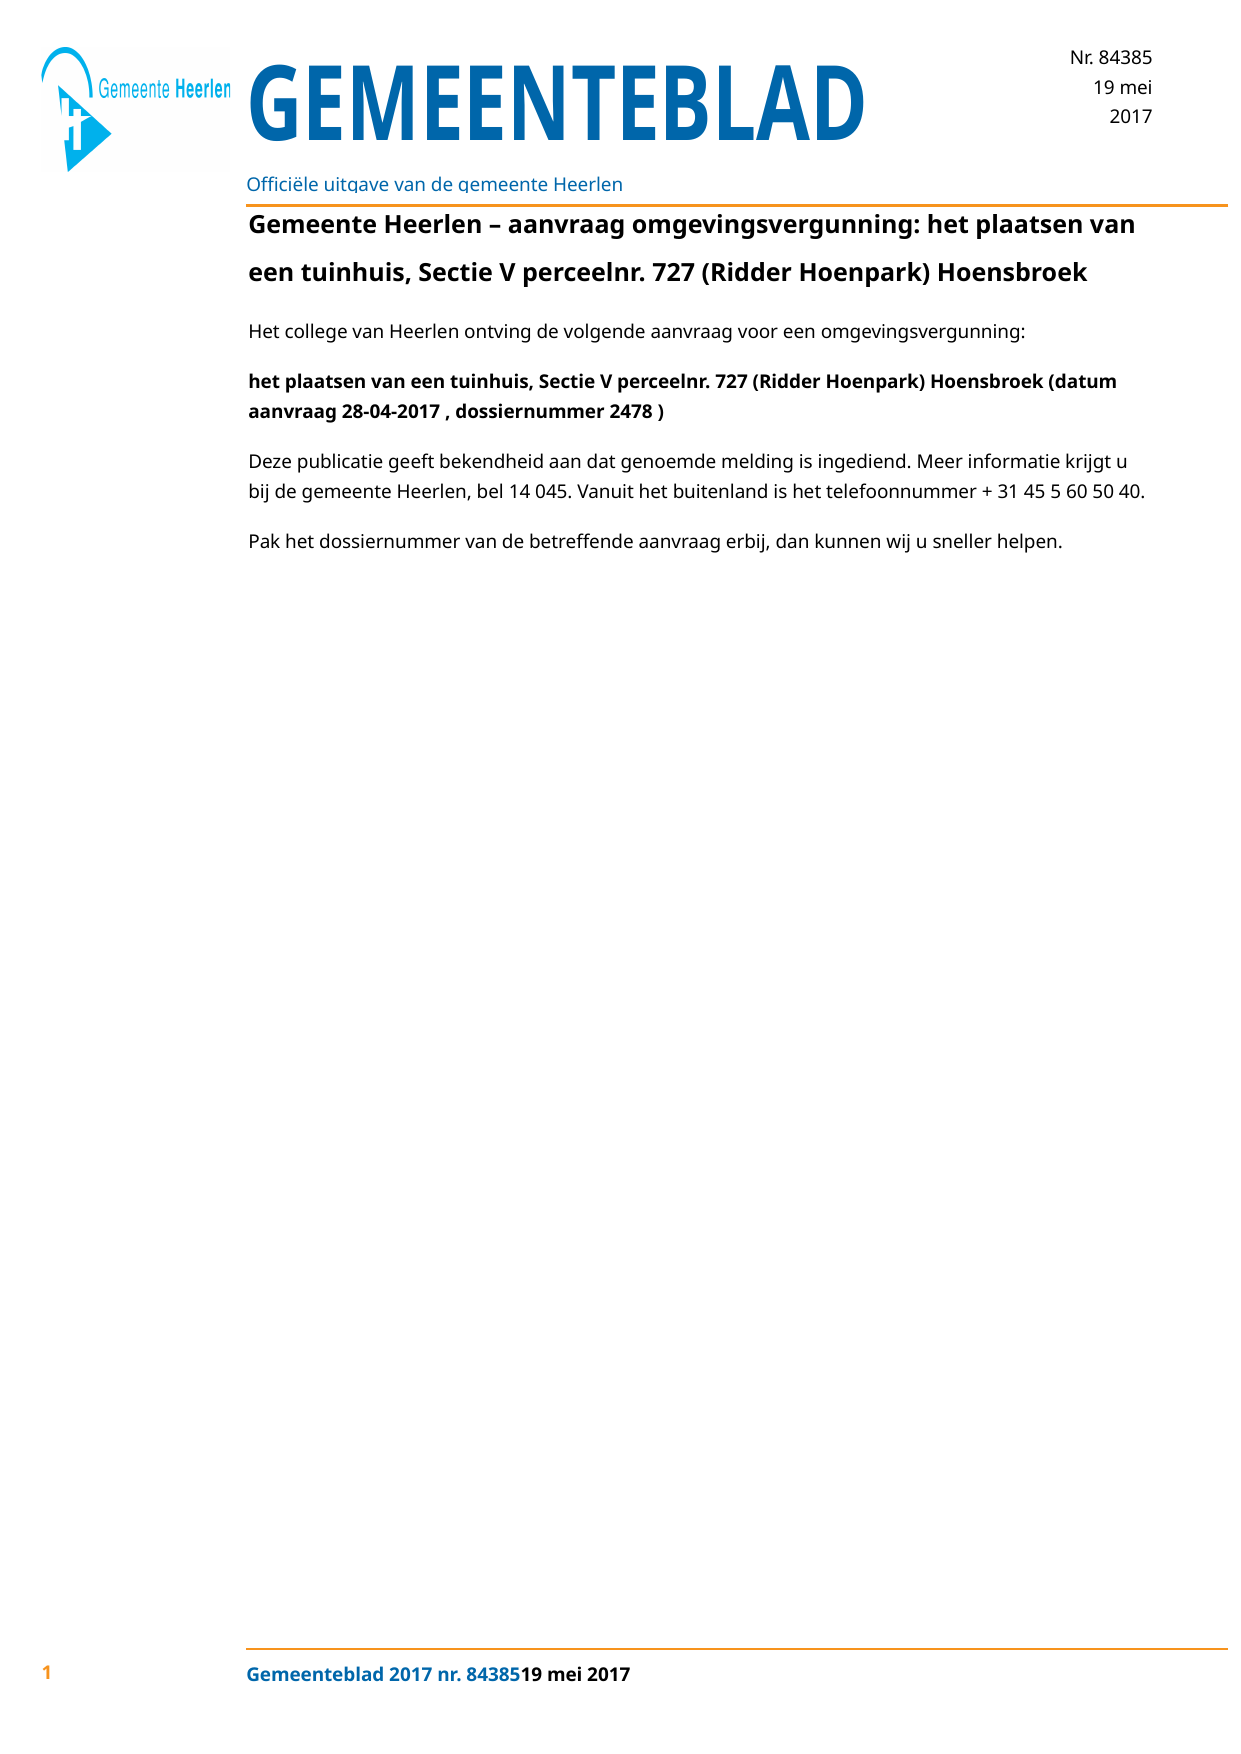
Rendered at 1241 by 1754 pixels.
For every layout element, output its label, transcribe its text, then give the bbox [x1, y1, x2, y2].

picture [41, 47, 231, 172]
text Het college van Heerlen ontving de volgende aanvraag voor een omgevingsvergunning: [248, 318, 1152, 344]
text Pak het dossiernummer van de betreffende aanvraag erbij, dan kunnen wij u sneller helpen. [248, 528, 1152, 554]
text Deze publicatie geeft bekendheid aan dat genoemde melding is ingediend. Meer informatie krijgt u bij de gemeente Heerlen, bel 14 045. Vanuit het buitenland is het telefoonnummer + 31 45 5 60 50 40. [248, 448, 1152, 504]
text Gemeente Heerlen – aanvraag omgevingsvergunning: het plaatsen van een tuinhuis, Sectie V perceelnr. 727 (Ridder Hoenpark) Hoensbroek [248, 207, 1152, 288]
text het plaatsen van een tuinhuis, Sectie V perceelnr. 727 (Ridder Hoenpark) Hoensbroek (datum aanvraag 28-04-2017 , dossiernummer 2478 ) [248, 368, 1152, 424]
picture [41, 47, 58, 70]
